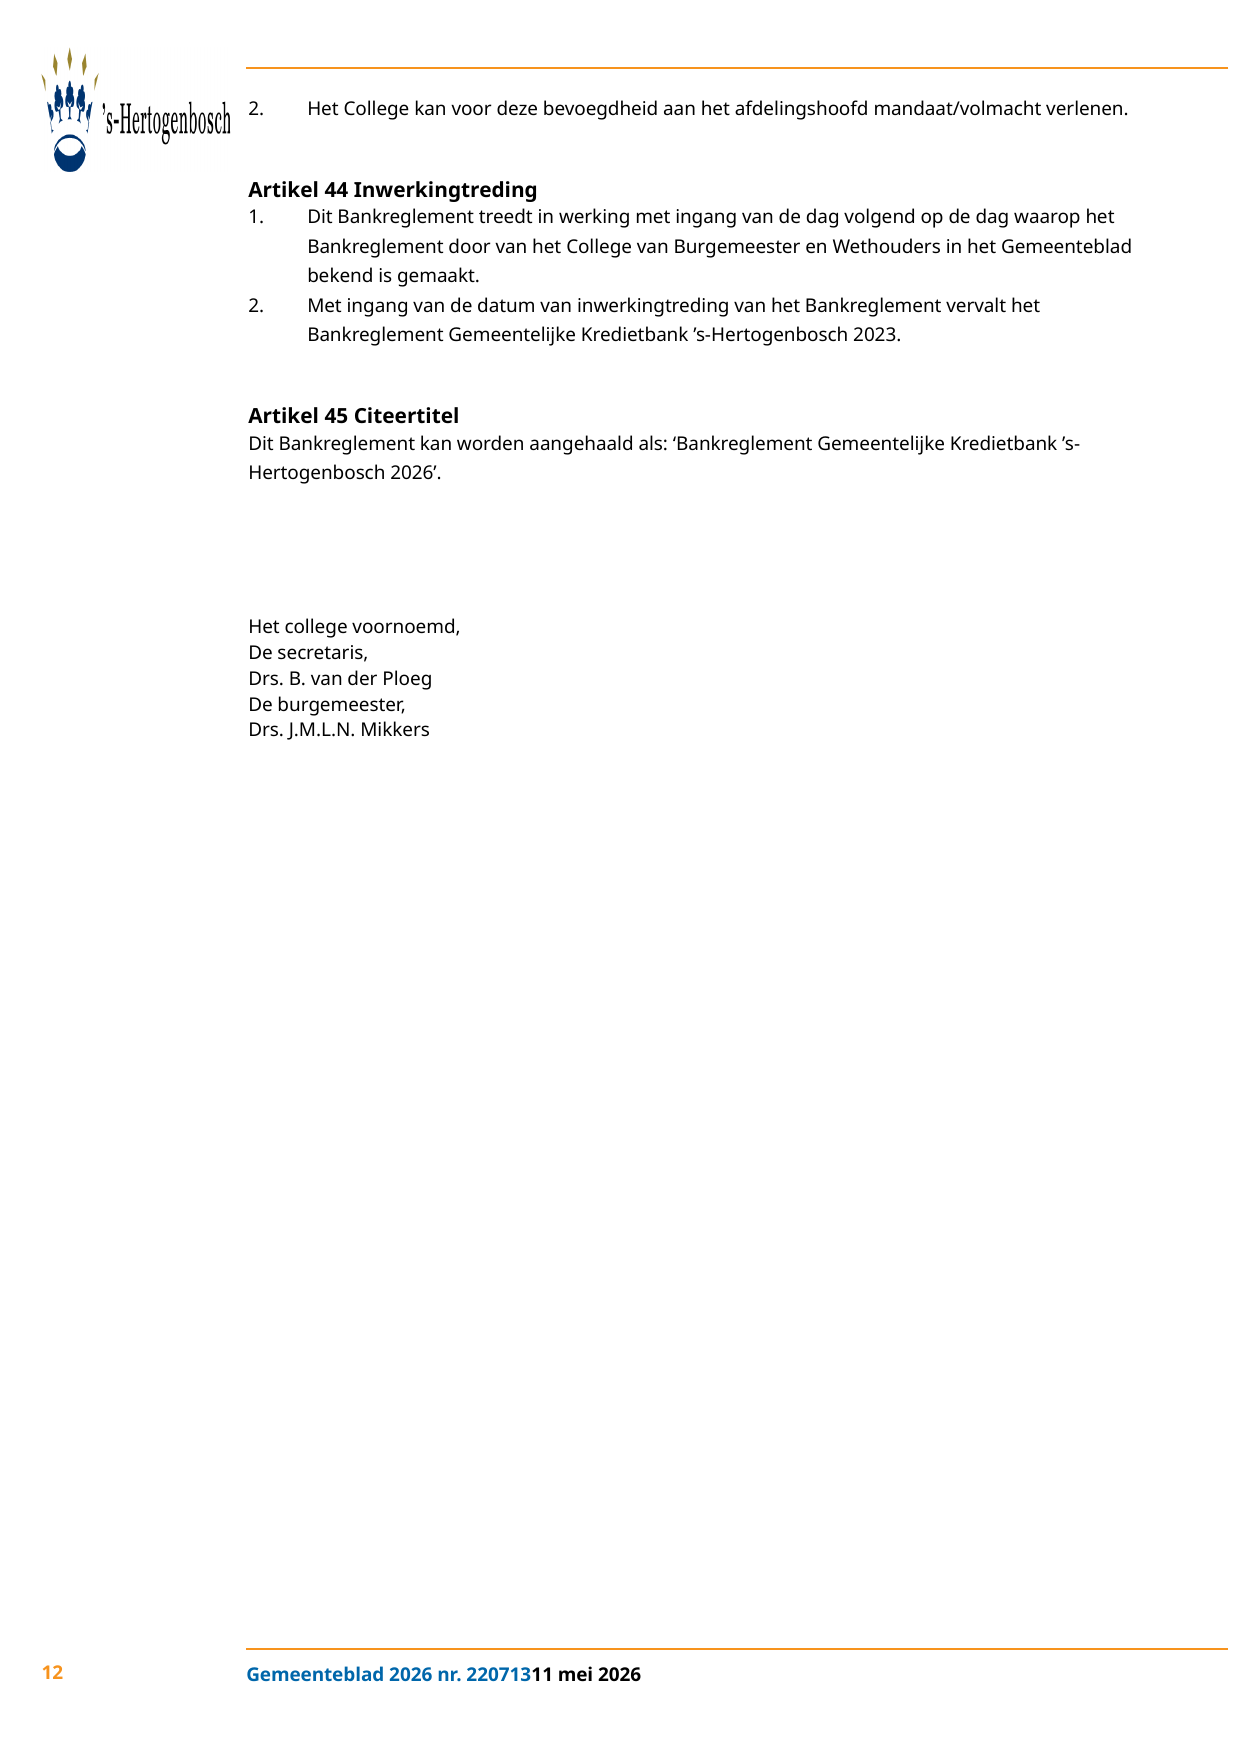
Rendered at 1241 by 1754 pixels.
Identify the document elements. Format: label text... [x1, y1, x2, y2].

list Met ingang van de datum van inwerkingtreding van het Bankreglement vervalt het Bankreglement Gemeentelijke Kredietbank ’s-Hertogenbosch 2023. [248, 292, 1152, 347]
text De secretaris, [248, 639, 1152, 665]
text Het college voornoemd, [248, 614, 1152, 639]
text Drs. B. van der Ploeg [248, 665, 1152, 691]
text Drs. J.M.L.N. Mikkers [248, 717, 1152, 742]
list Dit Bankreglement treedt in werking met ingang van de dag volgend op de dag waarop het Bankreglement door van het College van Burgemeester en Wethouders in het Gemeenteblad bekend is gemaakt. [248, 203, 1152, 288]
text Dit Bankreglement kan worden aangehaald als: ‘Bankreglement Gemeentelijke Kredietbank ’s-Hertogenbosch 2026’. [248, 430, 1152, 485]
list Het College kan voor deze bevoegdheid aan het afdelingshoofd mandaat/volmacht verlenen. [248, 95, 1152, 121]
text De burgemeester, [248, 691, 1152, 717]
text Artikel 44 Inwerkingtreding [248, 175, 1152, 203]
text Artikel 45 Citeertitel [248, 402, 1152, 430]
picture [41, 47, 231, 172]
